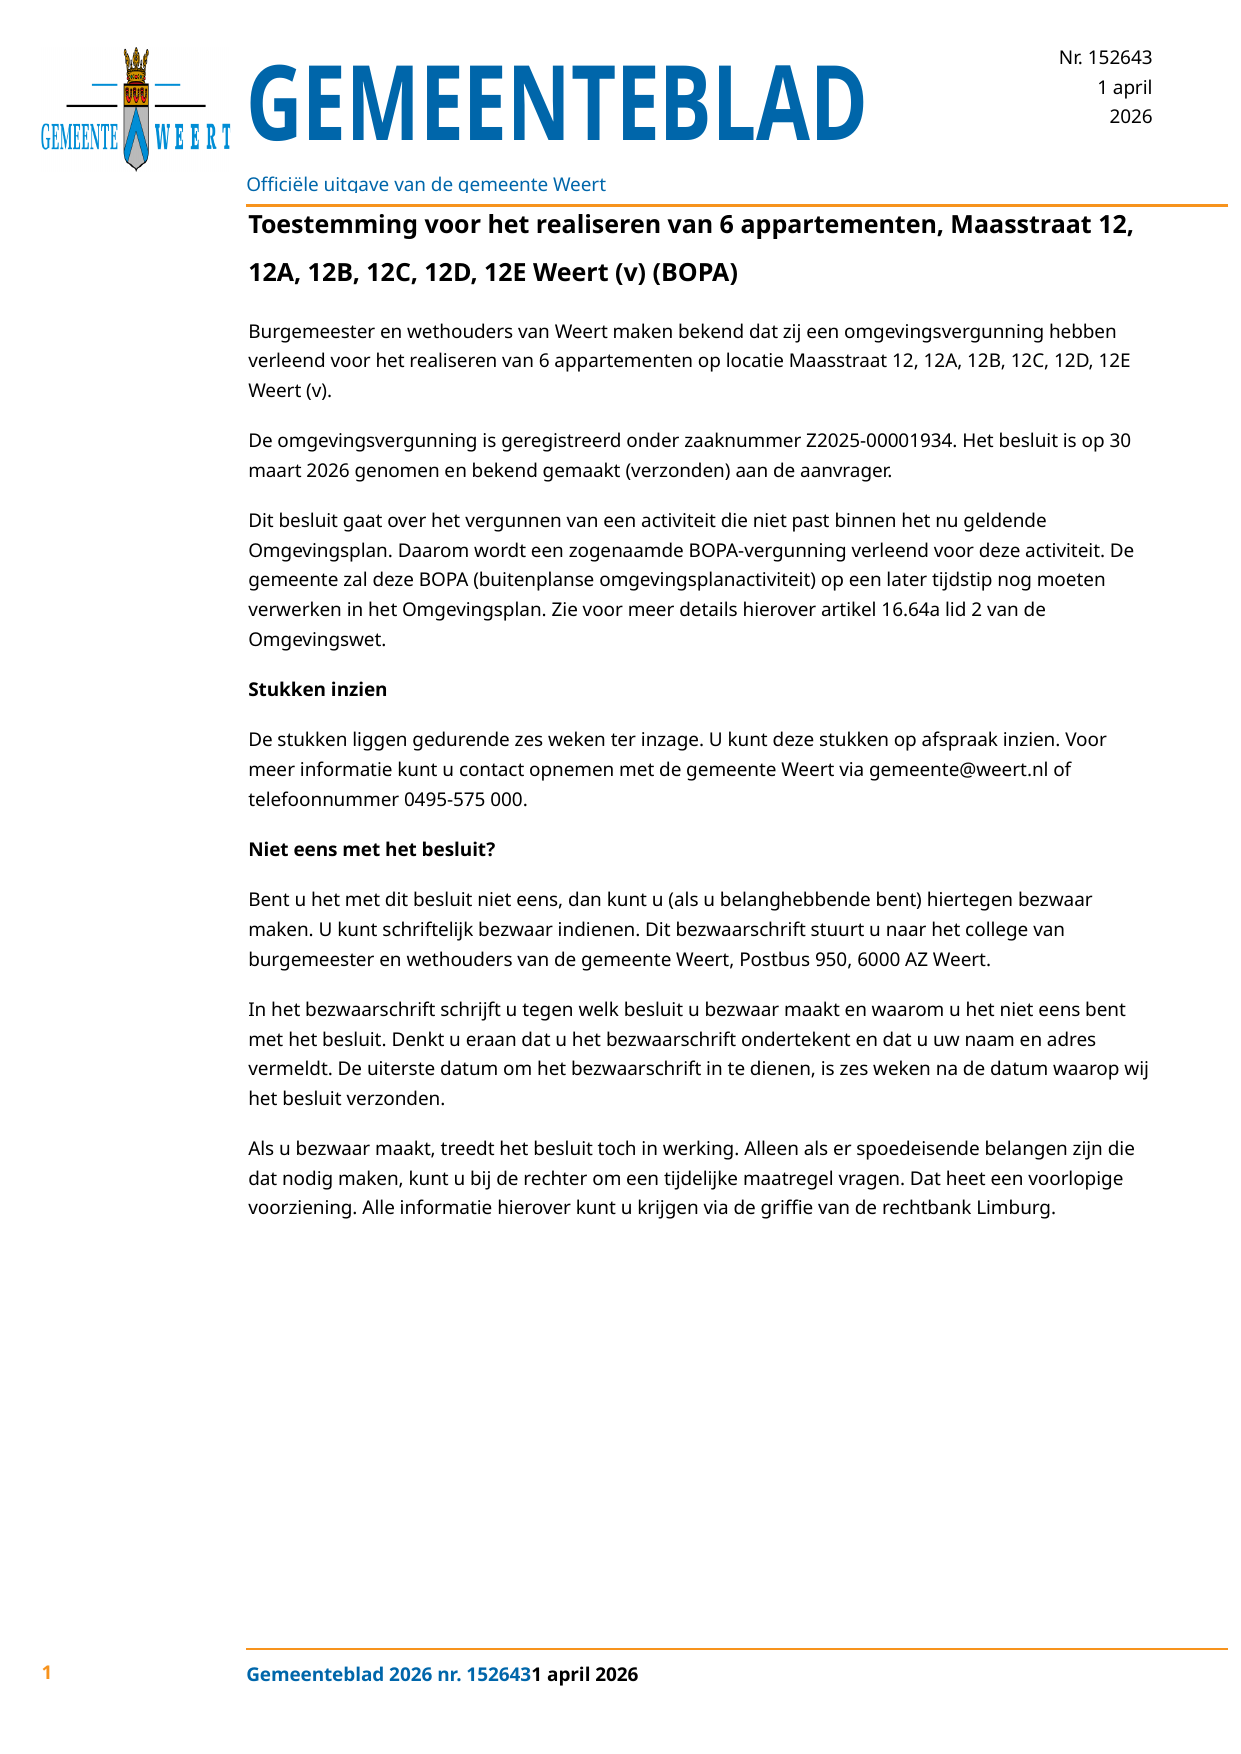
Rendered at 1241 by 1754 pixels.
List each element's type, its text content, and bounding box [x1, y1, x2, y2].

text Toestemming voor het realiseren van 6 appartementen, Maasstraat 12, 12A, 12B, 12C, 12D, 12E Weert (v) (BOPA) [248, 207, 1152, 288]
text Als u bezwaar maakt, treedt het besluit toch in werking. Alleen als er spoedeisende belangen zijn die dat nodig maken, kunt u bij de rechter om een tijdelijke maatregel vragen. Dat heet een voorlopige voorziening. Alle informatie hierover kunt u krijgen via de griffie van de rechtbank Limburg. [248, 1135, 1152, 1220]
text Burgemeester en wethouders van Weert maken bekend dat zij een omgevingsvergunning hebben verleend voor het realiseren van 6 appartementen op locatie Maasstraat 12, 12A, 12B, 12C, 12D, 12E Weert (v). [248, 318, 1152, 403]
picture [41, 47, 231, 172]
text In het bezwaarschrift schrijft u tegen welk besluit u bezwaar maakt en waarom u het niet eens bent met het besluit. Denkt u eraan dat u het bezwaarschrift ondertekent en dat u uw naam en adres vermeldt. De uiterste datum om het bezwaarschrift in te dienen, is zes weken na de datum waarop wij het besluit verzonden. [248, 996, 1152, 1111]
text Dit besluit gaat over het vergunnen van een activiteit die niet past binnen het nu geldende Omgevingsplan. Daarom wordt een zogenaamde BOPA-vergunning verleend voor deze activiteit. De gemeente zal deze BOPA (buitenplanse omgevingsplanactiviteit) op een later tijdstip nog moeten verwerken in het Omgevingsplan. Zie voor meer details hierover artikel 16.64a lid 2 van de Omgevingswet. [248, 507, 1152, 652]
text De omgevingsvergunning is geregistreerd onder zaaknummer Z2025-00001934. Het besluit is op 30 maart 2026 genomen en bekend gemaakt (verzonden) aan de aanvrager. [248, 427, 1152, 483]
text Stukken inzien [248, 676, 1152, 702]
text Niet eens met het besluit? [248, 836, 1152, 862]
text Bent u het met dit besluit niet eens, dan kunt u (als u belanghebbende bent) hiertegen bezwaar maken. U kunt schriftelijk bezwaar indienen. Dit bezwaarschrift stuurt u naar het college van burgemeester en wethouders van de gemeente Weert, Postbus 950, 6000 AZ Weert. [248, 887, 1152, 972]
text De stukken liggen gedurende zes weken ter inzage. U kunt deze stukken op afspraak inzien. Voor meer informatie kunt u contact opnemen met de gemeente Weert via gemeente@weert.nl of telefoonnummer 0495-575 000. [248, 727, 1152, 812]
